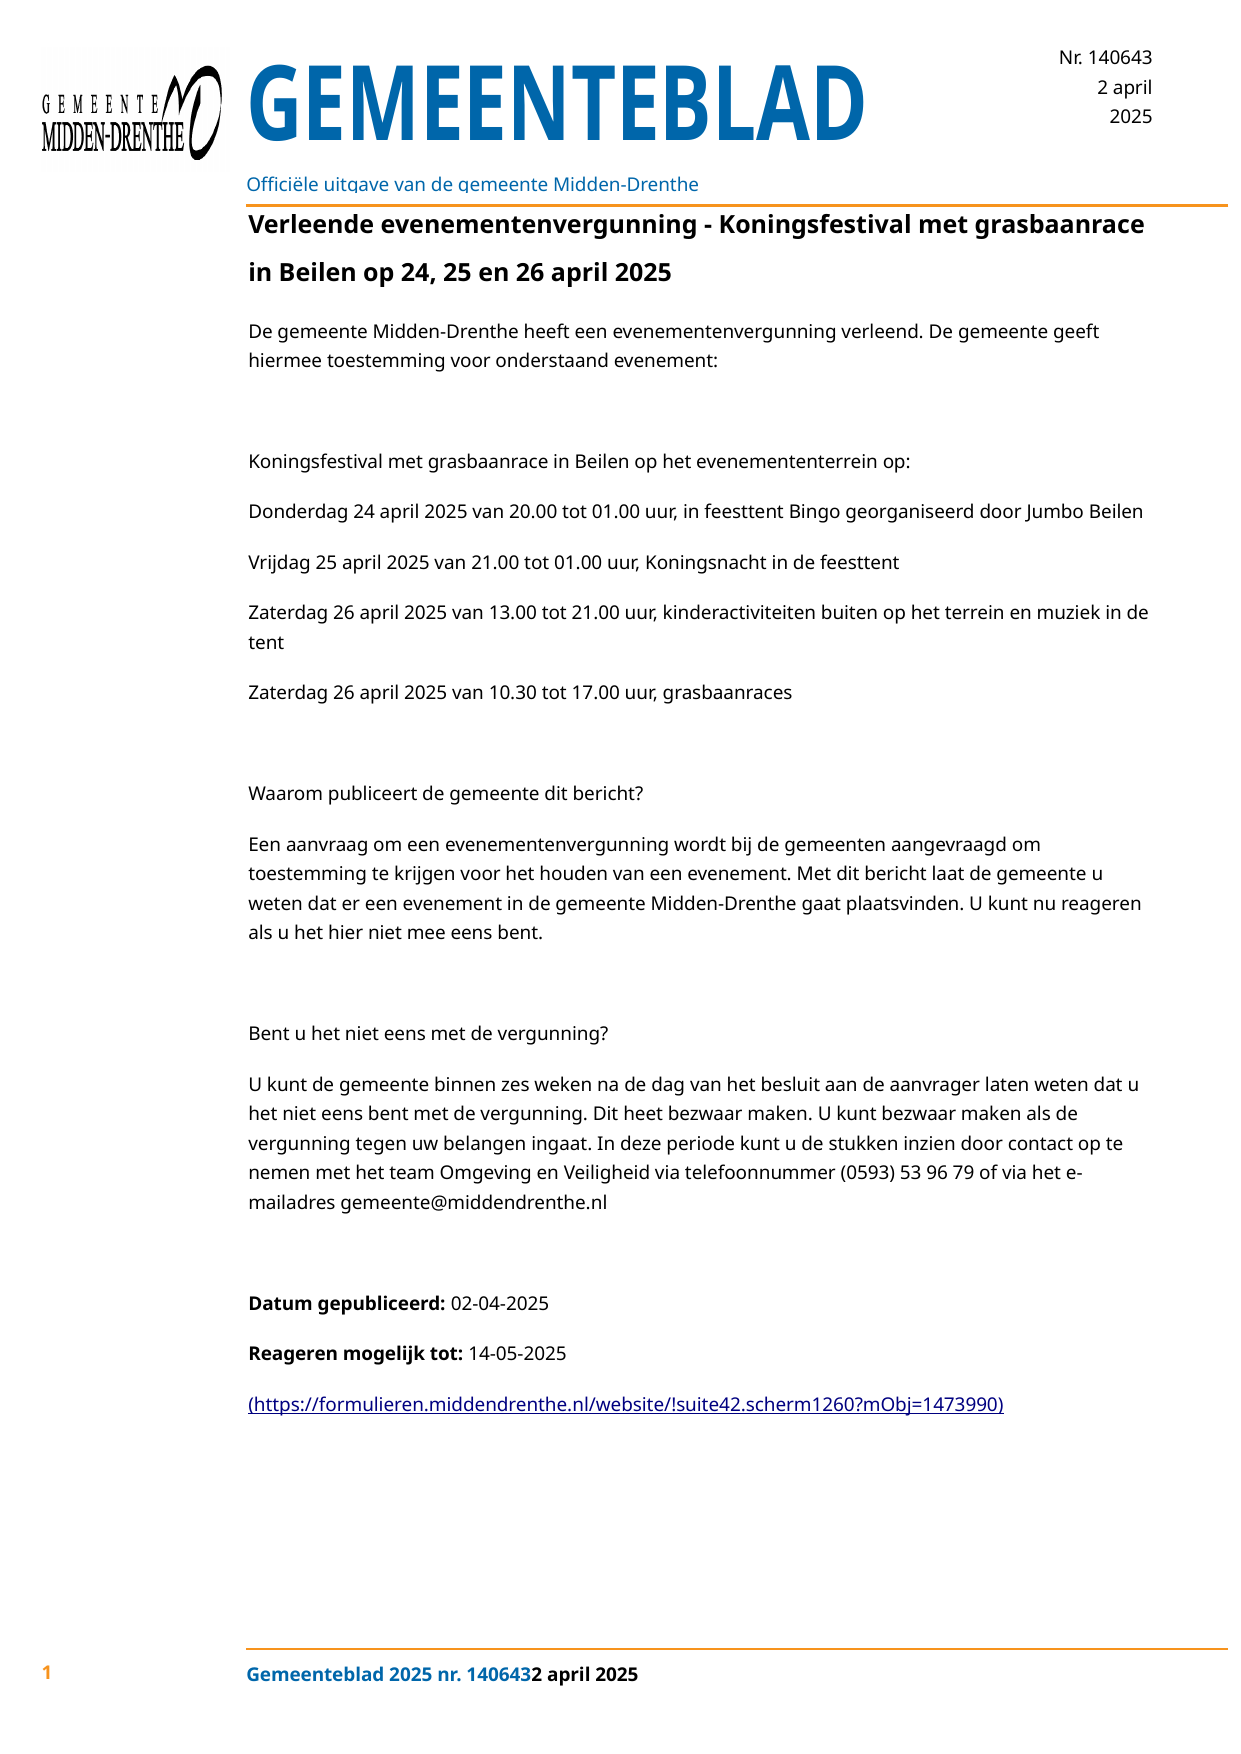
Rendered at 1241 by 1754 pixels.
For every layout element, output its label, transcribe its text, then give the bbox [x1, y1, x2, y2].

picture [41, 47, 231, 172]
text Zaterdag 26 april 2025 van 13.00 tot 21.00 uur, kinderactiviteiten buiten op het terrein en muziek in de tent [248, 599, 1152, 655]
text Bent u het niet eens met de vergunning? [248, 1020, 1152, 1046]
text Vrijdag 25 april 2025 van 21.00 tot 01.00 uur, Koningsnacht in de feesttent [248, 549, 1152, 575]
text Reageren mogelijk tot: 14-05-2025 [248, 1340, 1152, 1366]
text Een aanvraag om een evenementenvergunning wordt bij de gemeenten aangevraagd om toestemming te krijgen voor het houden van een evenement. Met dit bericht laat de gemeente u weten dat er een evenement in de gemeente Midden-Drenthe gaat plaatsvinden. U kunt nu reageren als u het hier niet mee eens bent. [248, 831, 1152, 945]
text U kunt de gemeente binnen zes weken na de dag van het besluit aan de aanvrager laten weten dat u het niet eens bent met de vergunning. Dit heet bezwaar maken. U kunt bezwaar maken als de vergunning tegen uw belangen ingaat. In deze periode kunt u de stukken inzien door contact op te nemen met het team Omgeving en Veiligheid via telefoonnummer (0593) 53 96 79 of via het e-mailadres gemeente@middendrenthe.nl [248, 1071, 1152, 1215]
text Datum gepubliceerd: 02-04-2025 [248, 1290, 1152, 1316]
text Koningsfestival met grasbaanrace in Beilen op het evenemententerrein op: [248, 448, 1152, 474]
text (https://formulieren.middendrenthe.nl/website/!suite42.scherm1260?mObj=1473990) [248, 1391, 1152, 1417]
text Zaterdag 26 april 2025 van 10.30 tot 17.00 uur, grasbaanraces [248, 679, 1152, 705]
text Donderdag 24 april 2025 van 20.00 tot 01.00 uur, in feesttent Bingo georganiseerd door Jumbo Beilen [248, 499, 1152, 524]
text De gemeente Midden-Drenthe heeft een evenementenvergunning verleend. De gemeente geeft hiermee toestemming voor onderstaand evenement: [248, 318, 1152, 373]
text Waarom publiceert de gemeente dit bericht? [248, 780, 1152, 806]
text Verleende evenementenvergunning - Koningsfestival met grasbaanrace in Beilen op 24, 25 en 26 april 2025 [248, 207, 1152, 288]
